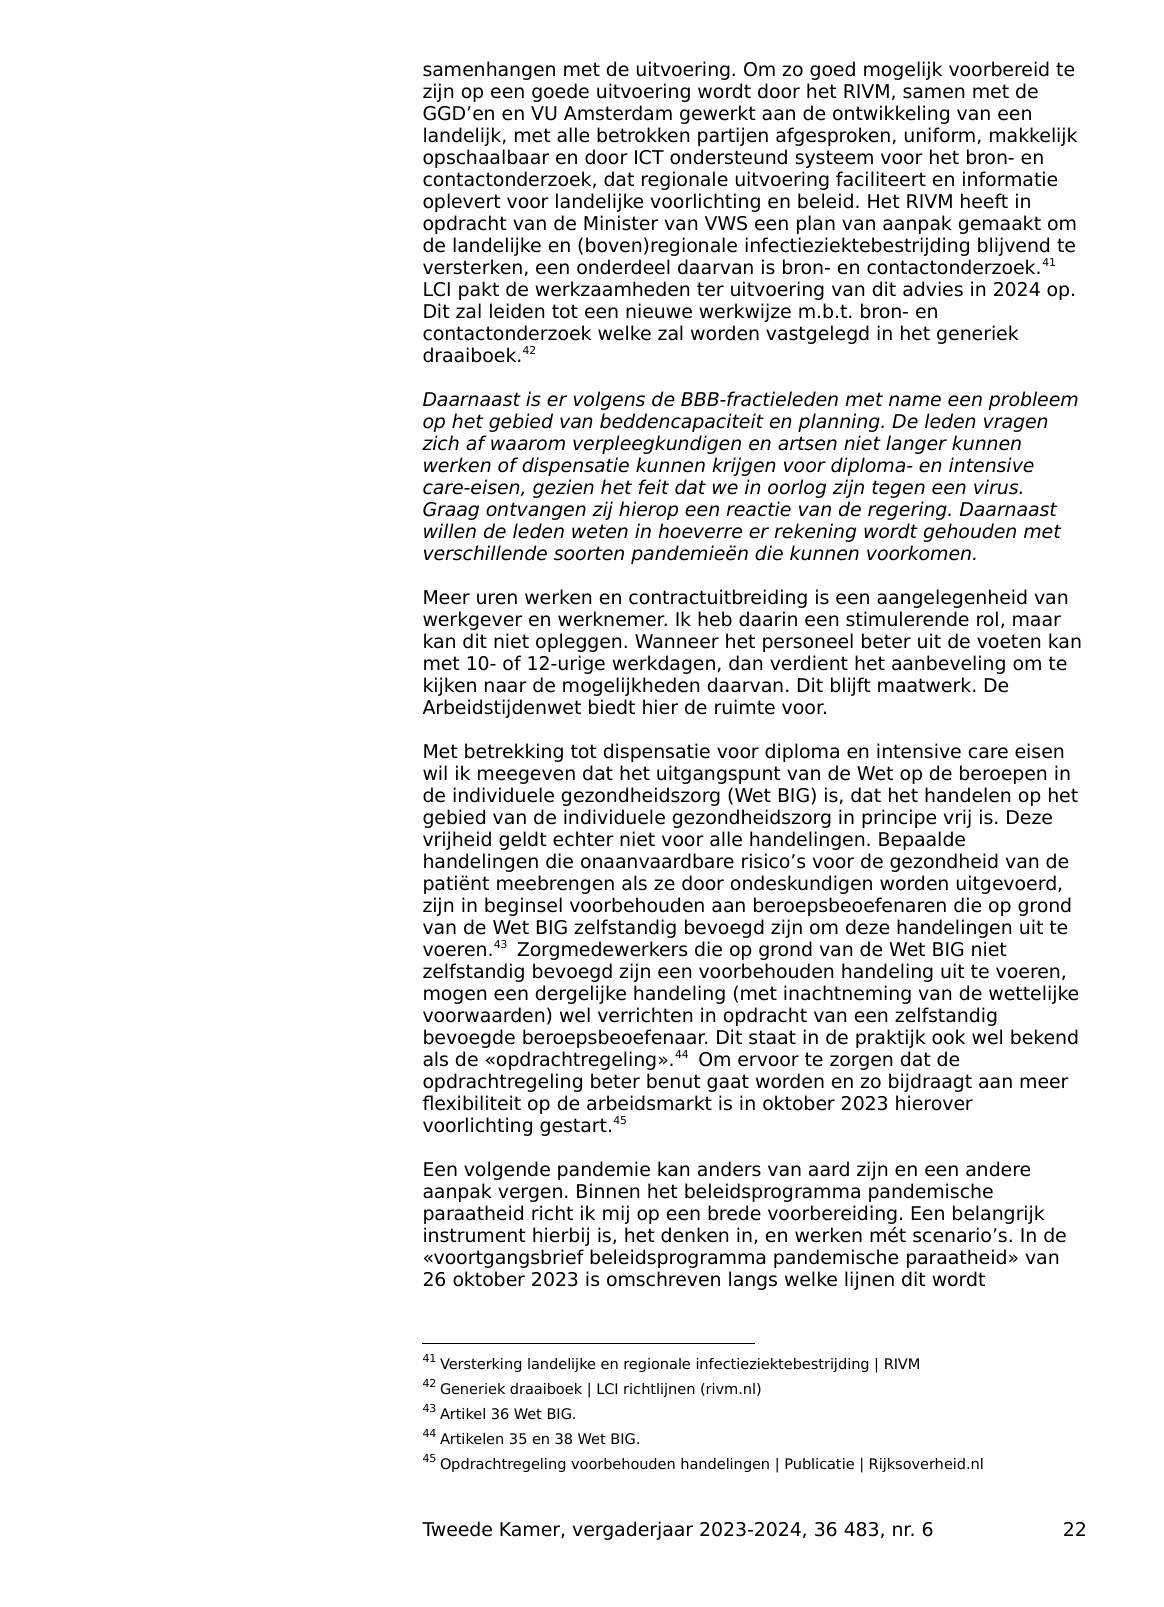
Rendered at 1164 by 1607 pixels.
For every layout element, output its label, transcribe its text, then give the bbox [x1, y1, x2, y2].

text Een volgende pandemie kan anders van aard zijn en een andere aanpak vergen. Binnen het beleidsprogramma pandemische paraatheid richt ik mij op een brede voorbereiding. Een belangrijk instrument hierbij is, het denken in, en werken mét scenario’s. In de «voortgangsbrief beleidsprogramma pandemische paraatheid» van 26 oktober 2023 is omschreven langs welke lijnen dit wordt [422, 1159, 1087, 1291]
text Artikel 36 Wet BIG. [422, 1402, 1087, 1424]
text Daarnaast is er volgens de BBB-fractieleden met name een probleem op het gebied van beddencapaciteit en planning. De leden vragen zich af waarom verpleegkundigen en artsen niet langer kunnen werken of dispensatie kunnen krijgen voor diploma- en intensive care-eisen, gezien het feit dat we in oorlog zijn tegen een virus. Graag ontvangen zij hierop een reactie van de regering. Daarnaast willen de leden weten in hoeverre er rekening wordt gehouden met verschillende soorten pandemieën die kunnen voorkomen. [422, 389, 1087, 565]
text Artikelen 35 en 38 Wet BIG. [422, 1427, 1087, 1449]
text Opdrachtregeling voorbehouden handelingen | Publicatie | Rijksoverheid.nl [422, 1452, 1087, 1474]
text Generiek draaiboek | LCI richtlijnen (rivm.nl) [422, 1377, 1087, 1399]
text samenhangen met de uitvoering. Om zo goed mogelijk voorbereid te zijn op een goede uitvoering wordt door het RIVM, samen met de GGD’en en VU Amsterdam gewerkt aan de ontwikkeling van een landelijk, met alle betrokken partijen afgesproken, uniform, makkelijk opschaalbaar en door ICT ondersteund systeem voor het bron- en contactonderzoek, dat regionale uitvoering faciliteert en informatie oplevert voor landelijke voorlichting en beleid. Het RIVM heeft in opdracht van de Minister van VWS een plan van aanpak gemaakt om de landelijke en (boven)regionale infectieziektebestrijding blijvend te versterken, een onderdeel daarvan is bron- en contactonderzoek. LCI pakt de werkzaamheden ter uitvoering van dit advies in 2024 op. Dit zal leiden tot een nieuwe werkwijze m.b.t. bron- en contactonderzoek welke zal worden vastgelegd in het generiek draaiboek. [422, 59, 1087, 367]
text Versterking landelijke en regionale infectieziektebestrijding | RIVM [422, 1352, 1087, 1374]
text Meer uren werken en contractuitbreiding is een aangelegenheid van werkgever en werknemer. Ik heb daarin een stimulerende rol, maar kan dit niet opleggen. Wanneer het personeel beter uit de voeten kan met 10- of 12-urige werkdagen, dan verdient het aanbeveling om te kijken naar de mogelijkheden daarvan. Dit blijft maatwerk. De Arbeidstijdenwet biedt hier de ruimte voor. [422, 587, 1087, 719]
text Met betrekking tot dispensatie voor diploma en intensive care eisen wil ik meegeven dat het uitgangspunt van de Wet op de beroepen in de individuele gezondheidszorg (Wet BIG) is, dat het handelen op het gebied van de individuele gezondheidszorg in principe vrij is. Deze vrijheid geldt echter niet voor alle handelingen. Bepaalde handelingen die onaanvaardbare risico’s voor de gezondheid van de patiënt meebrengen als ze door ondeskundigen worden uitgevoerd, zijn in beginsel voorbehouden aan beroepsbeoefenaren die op grond van de Wet BIG zelfstandig bevoegd zijn om deze handelingen uit te voeren. Zorgmedewerkers die op grond van de Wet BIG niet zelfstandig bevoegd zijn een voorbehouden handeling uit te voeren, mogen een dergelijke handeling (met inachtneming van de wettelijke voorwaarden) wel verrichten in opdracht van een zelfstandig bevoegde beroepsbeoefenaar. Dit staat in de praktijk ook wel bekend als de «opdrachtregeling». Om ervoor te zorgen dat de opdrachtregeling beter benut gaat worden en zo bijdraagt aan meer flexibiliteit op de arbeidsmarkt is in oktober 2023 hierover voorlichting gestart. [422, 741, 1087, 1137]
